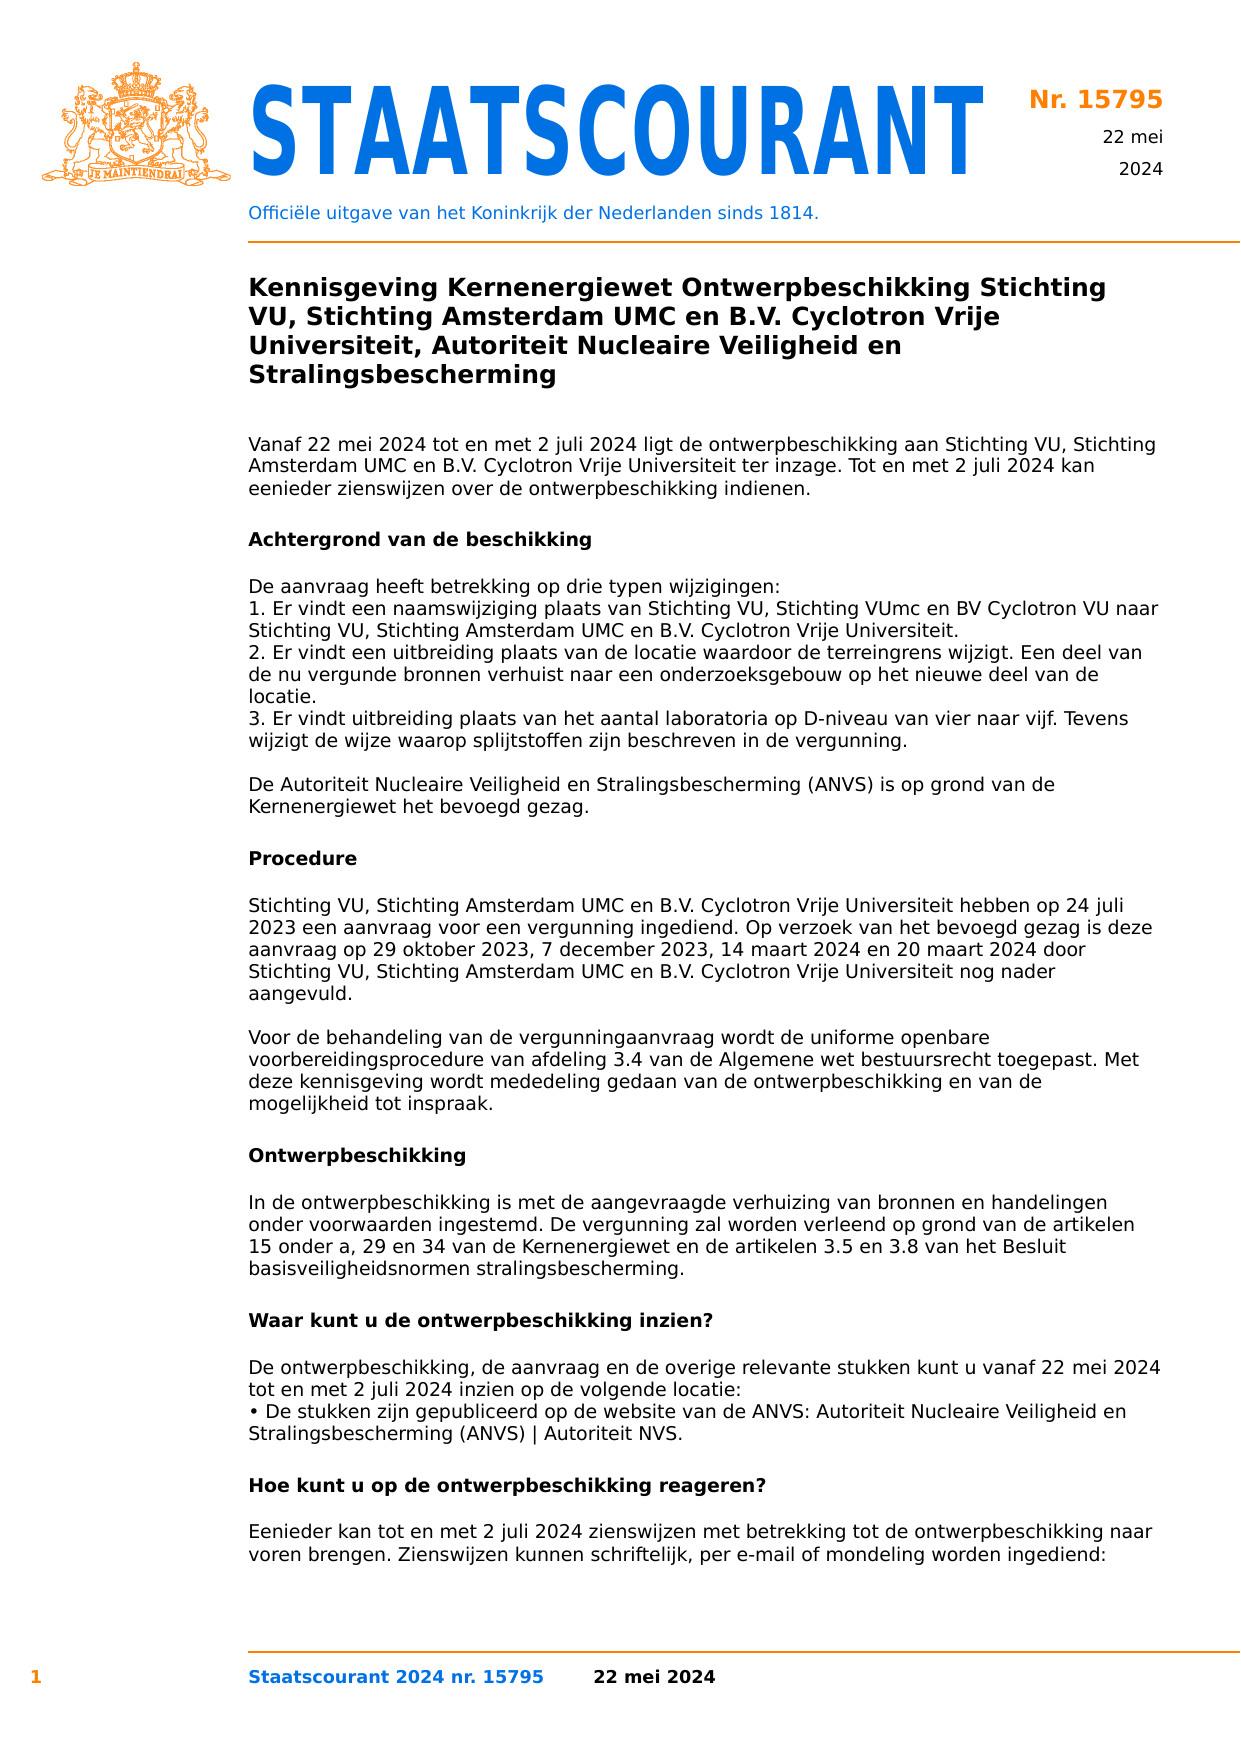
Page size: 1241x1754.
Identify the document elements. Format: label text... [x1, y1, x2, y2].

text De ontwerpbeschikking, de aanvraag en de overige relevante stukken kunt u vanaf 22 mei 2024 tot en met 2 juli 2024 inzien op de volgende locatie: [248, 1357, 1163, 1401]
subtitle Ontwerpbeschikking [248, 1145, 1163, 1167]
text Vanaf 22 mei 2024 tot en met 2 juli 2024 ligt de ontwerpbeschikking aan Stichting VU, Stichting Amsterdam UMC en B.V. Cyclotron Vrije Universiteit ter inzage. Tot en met 2 juli 2024 kan eenieder zienswijzen over de ontwerpbeschikking indienen. [248, 433, 1163, 499]
text • De stukken zijn gepubliceerd op de website van de ANVS: Autoriteit Nucleaire Veiligheid en Stralingsbescherming (ANVS) | Autoriteit NVS. [248, 1401, 1163, 1444]
text 2. Er vindt een uitbreiding plaats van de locatie waardoor de terreingrens wijzigt. Een deel van de nu vergunde bronnen verhuist naar een onderzoeksgebouw op het nieuwe deel van de locatie. [248, 642, 1163, 708]
table_cell Officiële uitgave van het Koninkrijk der Nederlanden sinds 1814. [248, 203, 1240, 241]
subtitle Kennisgeving Kernenergiewet Ontwerpbeschikking Stichting VU, Stichting Amsterdam UMC en B.V. Cyclotron Vrije Universiteit, Autoriteit Nucleaire Veiligheid en Stralingsbescherming [248, 273, 1163, 390]
text Stichting VU, Stichting Amsterdam UMC en B.V. Cyclotron Vrije Universiteit hebben op 24 juli 2023 een aanvraag voor een vergunning ingediend. Op verzoek van het bevoegd gezag is deze aanvraag op 29 oktober 2023, 7 december 2023, 14 maart 2024 en 20 maart 2024 door Stichting VU, Stichting Amsterdam UMC en B.V. Cyclotron Vrije Universiteit nog nader aangevuld. [248, 895, 1163, 1005]
text Eenieder kan tot en met 2 juli 2024 zienswijzen met betrekking tot de ontwerpbeschikking naar voren brengen. Zienswijzen kunnen schriftelijk, per e-mail of mondeling worden ingediend: [248, 1521, 1163, 1565]
table_cell 2024 [998, 153, 1240, 203]
text Voor de behandeling van de vergunningaanvraag wordt de uniforme openbare voorbereidingsprocedure van afdeling 3.4 van de Algemene wet bestuursrecht toegepast. Met deze kennisgeving wordt mededeling gedaan van de ontwerpbeschikking en van de mogelijkheid tot inspraak. [248, 1027, 1163, 1115]
text De aanvraag heeft betrekking op drie typen wijzigingen: [248, 576, 1163, 598]
table_cell 22 mei [998, 121, 1240, 153]
table_header STAATSCOURANT [248, 62, 998, 203]
subtitle Hoe kunt u op de ontwerpbeschikking reageren? [248, 1474, 1163, 1496]
text De Autoriteit Nucleaire Veiligheid en Stralingsbescherming (ANVS) is op grond van de Kernenergiewet het bevoegd gezag. [248, 774, 1163, 818]
subtitle Procedure [248, 848, 1163, 870]
table_header [25, 62, 248, 241]
subtitle Waar kunt u de ontwerpbeschikking inzien? [248, 1309, 1163, 1332]
subtitle Achtergrond van de beschikking [248, 529, 1163, 551]
text 3. Er vindt uitbreiding plaats van het aantal laboratoria op D-niveau van vier naar vijf. Tevens wijzigt de wijze waarop splijtstoffen zijn beschreven in de vergunning. [248, 708, 1163, 752]
table_header Nr. 15795 [998, 62, 1240, 121]
text In de ontwerpbeschikking is met de aangevraagde verhuizing van bronnen en handelingen onder voorwaarden ingestemd. De vergunning zal worden verleend op grond van de artikelen 15 onder a, 29 en 34 van de Kernenergiewet en de artikelen 3.5 en 3.8 van het Besluit basisveiligheidsnormen stralingsbescherming. [248, 1192, 1163, 1279]
text 1. Er vindt een naamswijziging plaats van Stichting VU, Stichting VUmc en BV Cyclotron VU naar Stichting VU, Stichting Amsterdam UMC en B.V. Cyclotron Vrije Universiteit. [248, 598, 1163, 642]
picture [41, 62, 231, 186]
